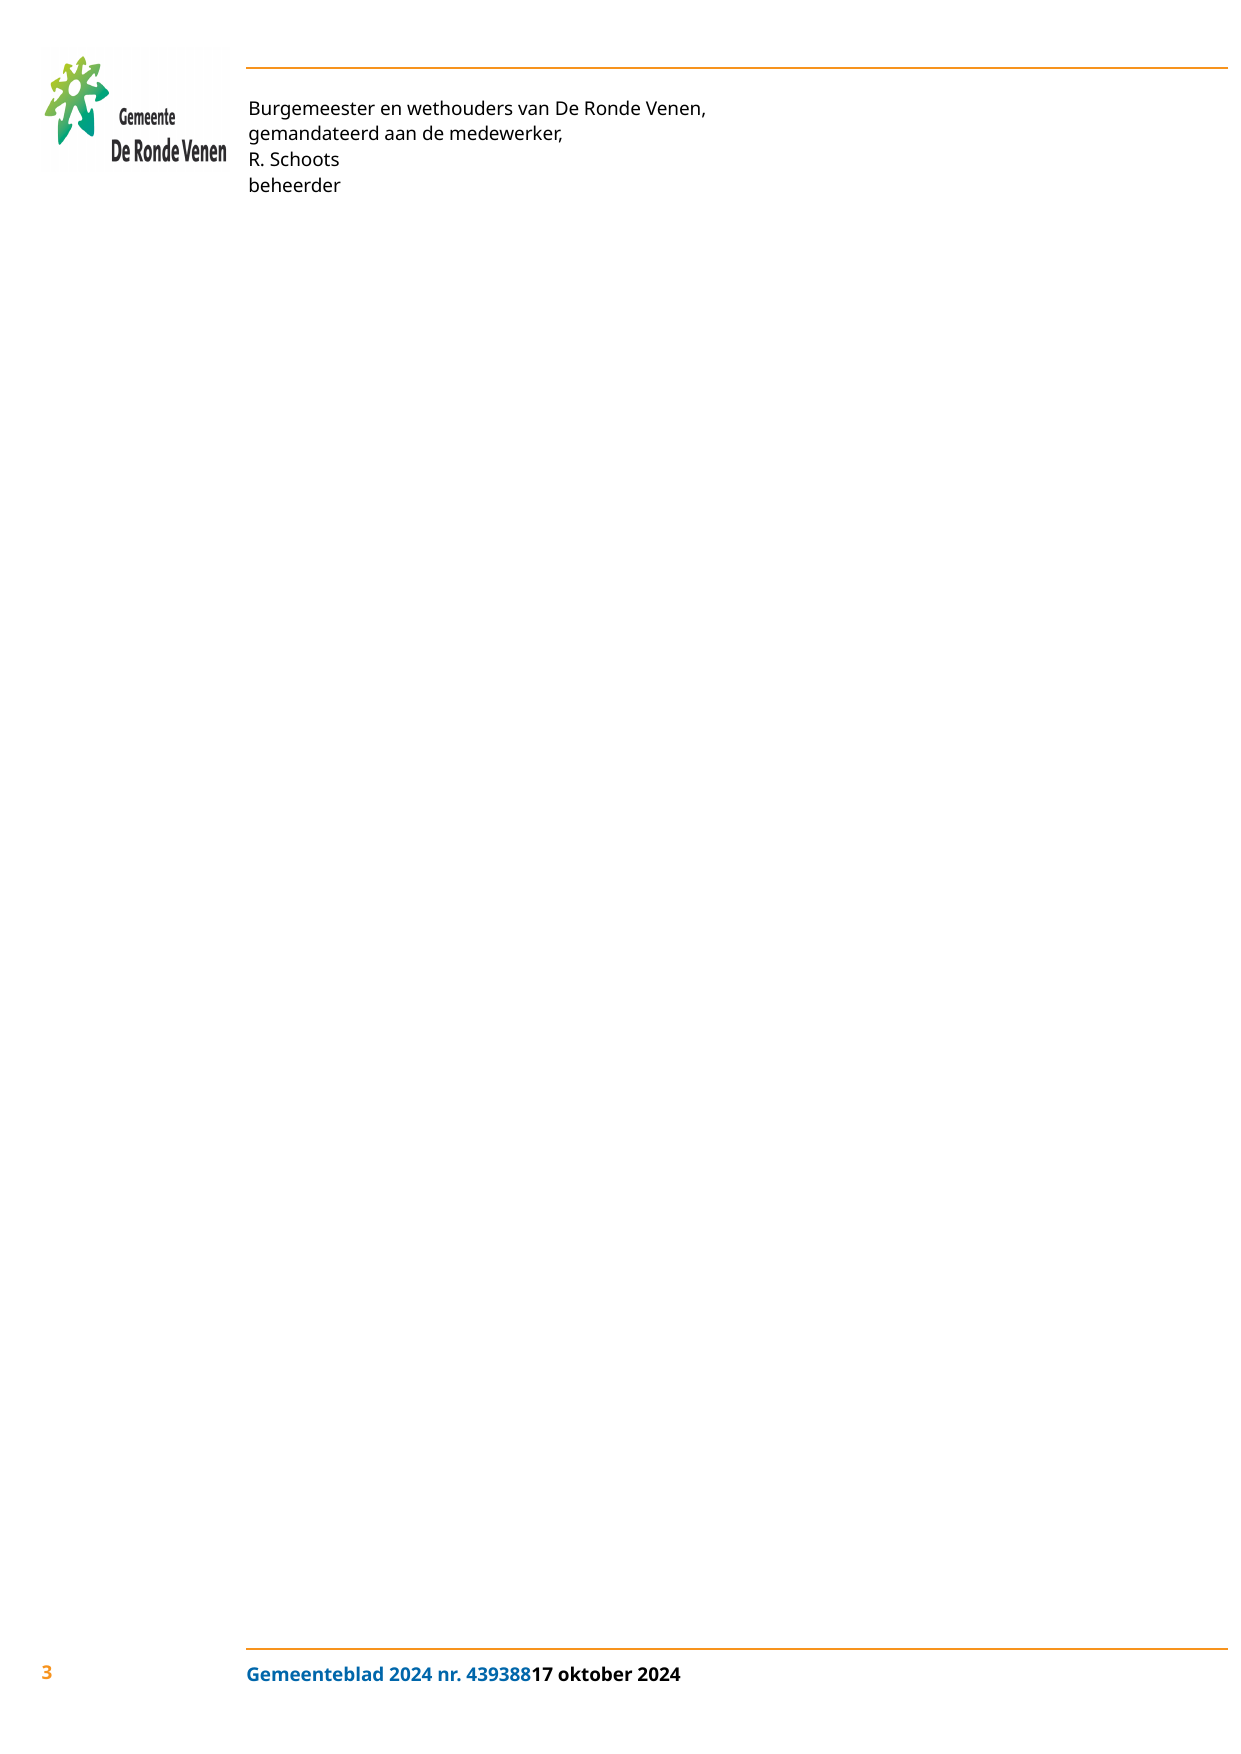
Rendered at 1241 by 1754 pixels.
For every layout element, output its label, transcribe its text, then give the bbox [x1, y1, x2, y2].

text R. Schoots [248, 146, 1152, 172]
text beheerder [248, 172, 1152, 198]
text Burgemeester en wethouders van De Ronde Venen, [248, 95, 1152, 121]
text gemandateerd aan de medewerker, [248, 121, 1152, 146]
picture [41, 47, 231, 172]
